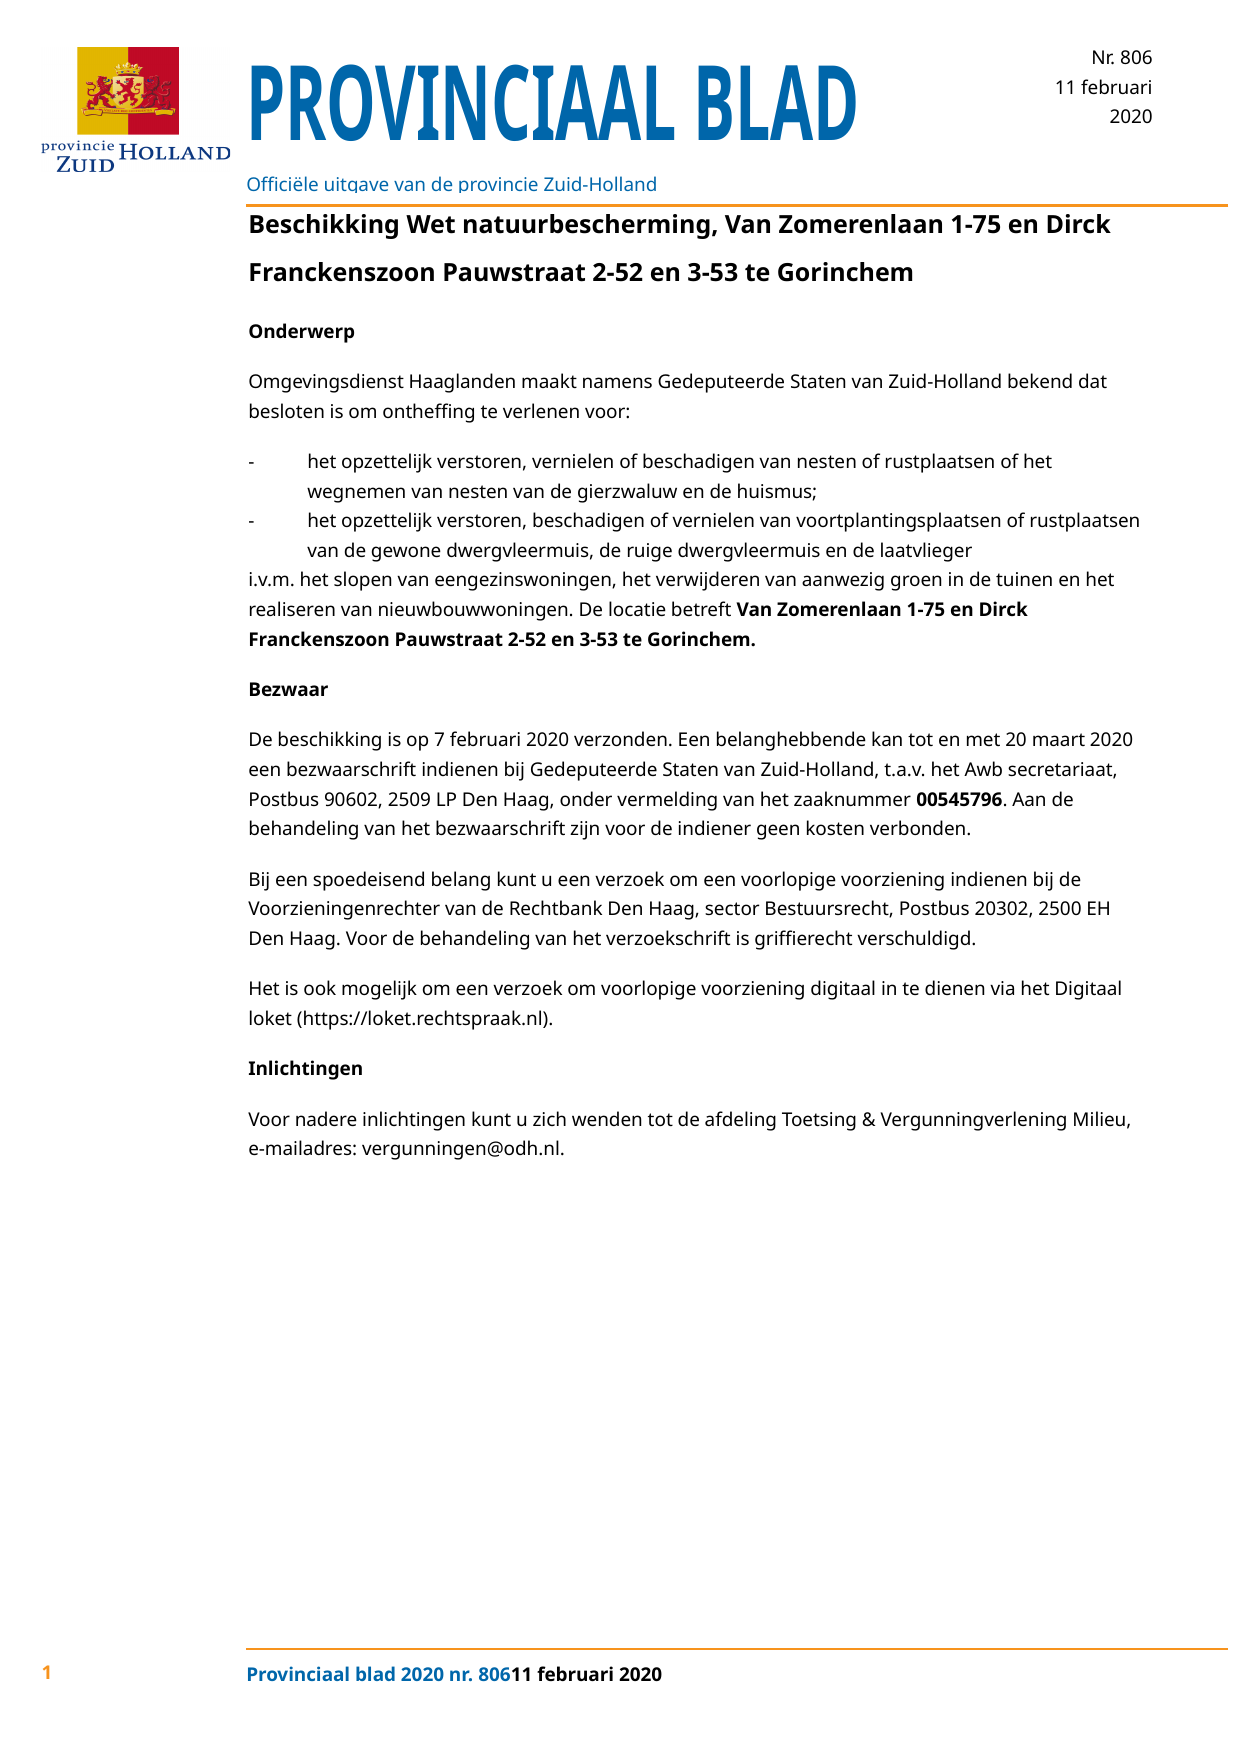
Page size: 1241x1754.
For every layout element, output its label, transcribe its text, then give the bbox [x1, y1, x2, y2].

text Bezwaar [248, 676, 1152, 702]
picture [41, 47, 231, 172]
list het opzettelijk verstoren, beschadigen of vernielen van voortplantingsplaatsen of rustplaatsen van de gewone dwergvleermuis, de ruige dwergvleermuis en de laatvlieger [248, 507, 1152, 563]
text Onderwerp [248, 318, 1152, 344]
text Voor nadere inlichtingen kunt u zich wenden tot de afdeling Toetsing & Vergunningverlening Milieu, e-mailadres: vergunningen@odh.nl. [248, 1106, 1152, 1161]
text De beschikking is op 7 februari 2020 verzonden. Een belanghebbende kan tot en met 20 maart 2020 een bezwaarschrift indienen bij Gedeputeerde Staten van Zuid-Holland, t.a.v. het Awb secretariaat, Postbus 90602, 2509 LP Den Haag, onder vermelding van het zaaknummer 00545796. Aan de behandeling van het bezwaarschrift zijn voor de indiener geen kosten verbonden. [248, 727, 1152, 841]
text i.v.m. het slopen van eengezinswoningen, het verwijderen van aanwezig groen in de tuinen en het realiseren van nieuwbouwwoningen. De locatie betreft Van Zomerenlaan 1-75 en Dirck Franckenszoon Pauwstraat 2-52 en 3-53 te Gorinchem. [248, 567, 1152, 652]
list het opzettelijk verstoren, vernielen of beschadigen van nesten of rustplaatsen of het wegnemen van nesten van de gierzwaluw en de huismus; [248, 448, 1152, 504]
text Het is ook mogelijk om een verzoek om voorlopige voorziening digitaal in te dienen via het Digitaal loket (https://loket.rechtspraak.nl). [248, 975, 1152, 1031]
text Inlichtingen [248, 1055, 1152, 1081]
text Beschikking Wet natuurbescherming, Van Zomerenlaan 1-75 en Dirck Franckenszoon Pauwstraat 2-52 en 3-53 te Gorinchem [248, 207, 1152, 288]
text Omgevingsdienst Haaglanden maakt namens Gedeputeerde Staten van Zuid-Holland bekend dat besloten is om ontheffing te verlenen voor: [248, 368, 1152, 424]
text Bij een spoedeisend belang kunt u een verzoek om een voorlopige voorziening indienen bij de Voorzieningenrechter van de Rechtbank Den Haag, sector Bestuursrecht, Postbus 20302, 2500 EH Den Haag. Voor de behandeling van het verzoekschrift is griffierecht verschuldigd. [248, 866, 1152, 951]
